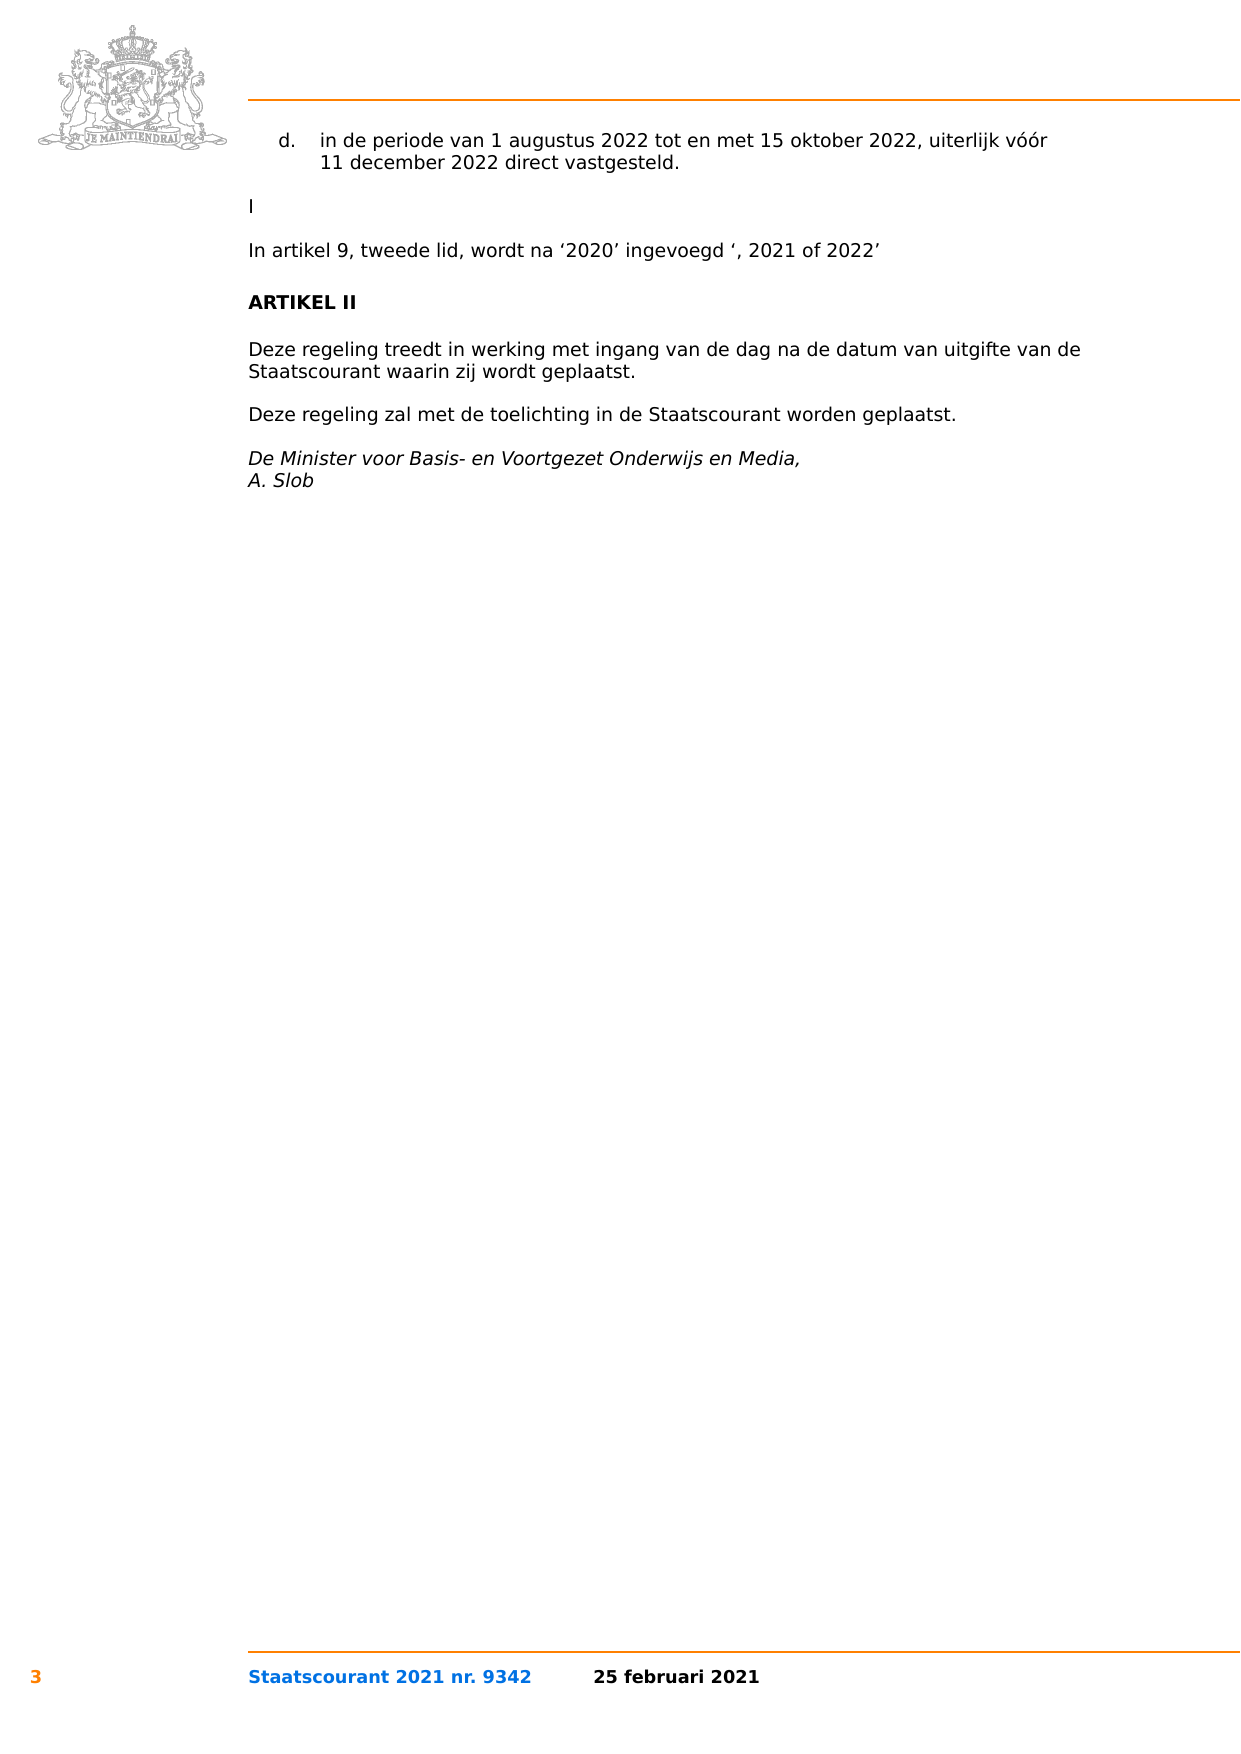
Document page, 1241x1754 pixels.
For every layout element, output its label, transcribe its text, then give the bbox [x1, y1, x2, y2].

text d. in de periode van 1 augustus 2022 tot en met 15 oktober 2022, uiterlijk vóór 11 december 2022 direct vastgesteld. [278, 130, 1163, 174]
text Deze regeling treedt in werking met ingang van de dag na de datum van uitgifte van de Staatscourant waarin zij wordt geplaatst. [248, 338, 1163, 382]
text Deze regeling zal met de toelichting in de Staatscourant worden geplaatst. [248, 404, 1163, 426]
subtitle ARTIKEL II [248, 292, 1163, 313]
picture [38, 25, 227, 150]
text In artikel 9, tweede lid, wordt na ‘2020’ ingevoegd ‘, 2021 of 2022’ [248, 239, 1163, 262]
text De Minister voor Basis- en Voortgezet Onderwijs en Media, A. Slob [248, 448, 1163, 492]
text I [248, 196, 1163, 218]
